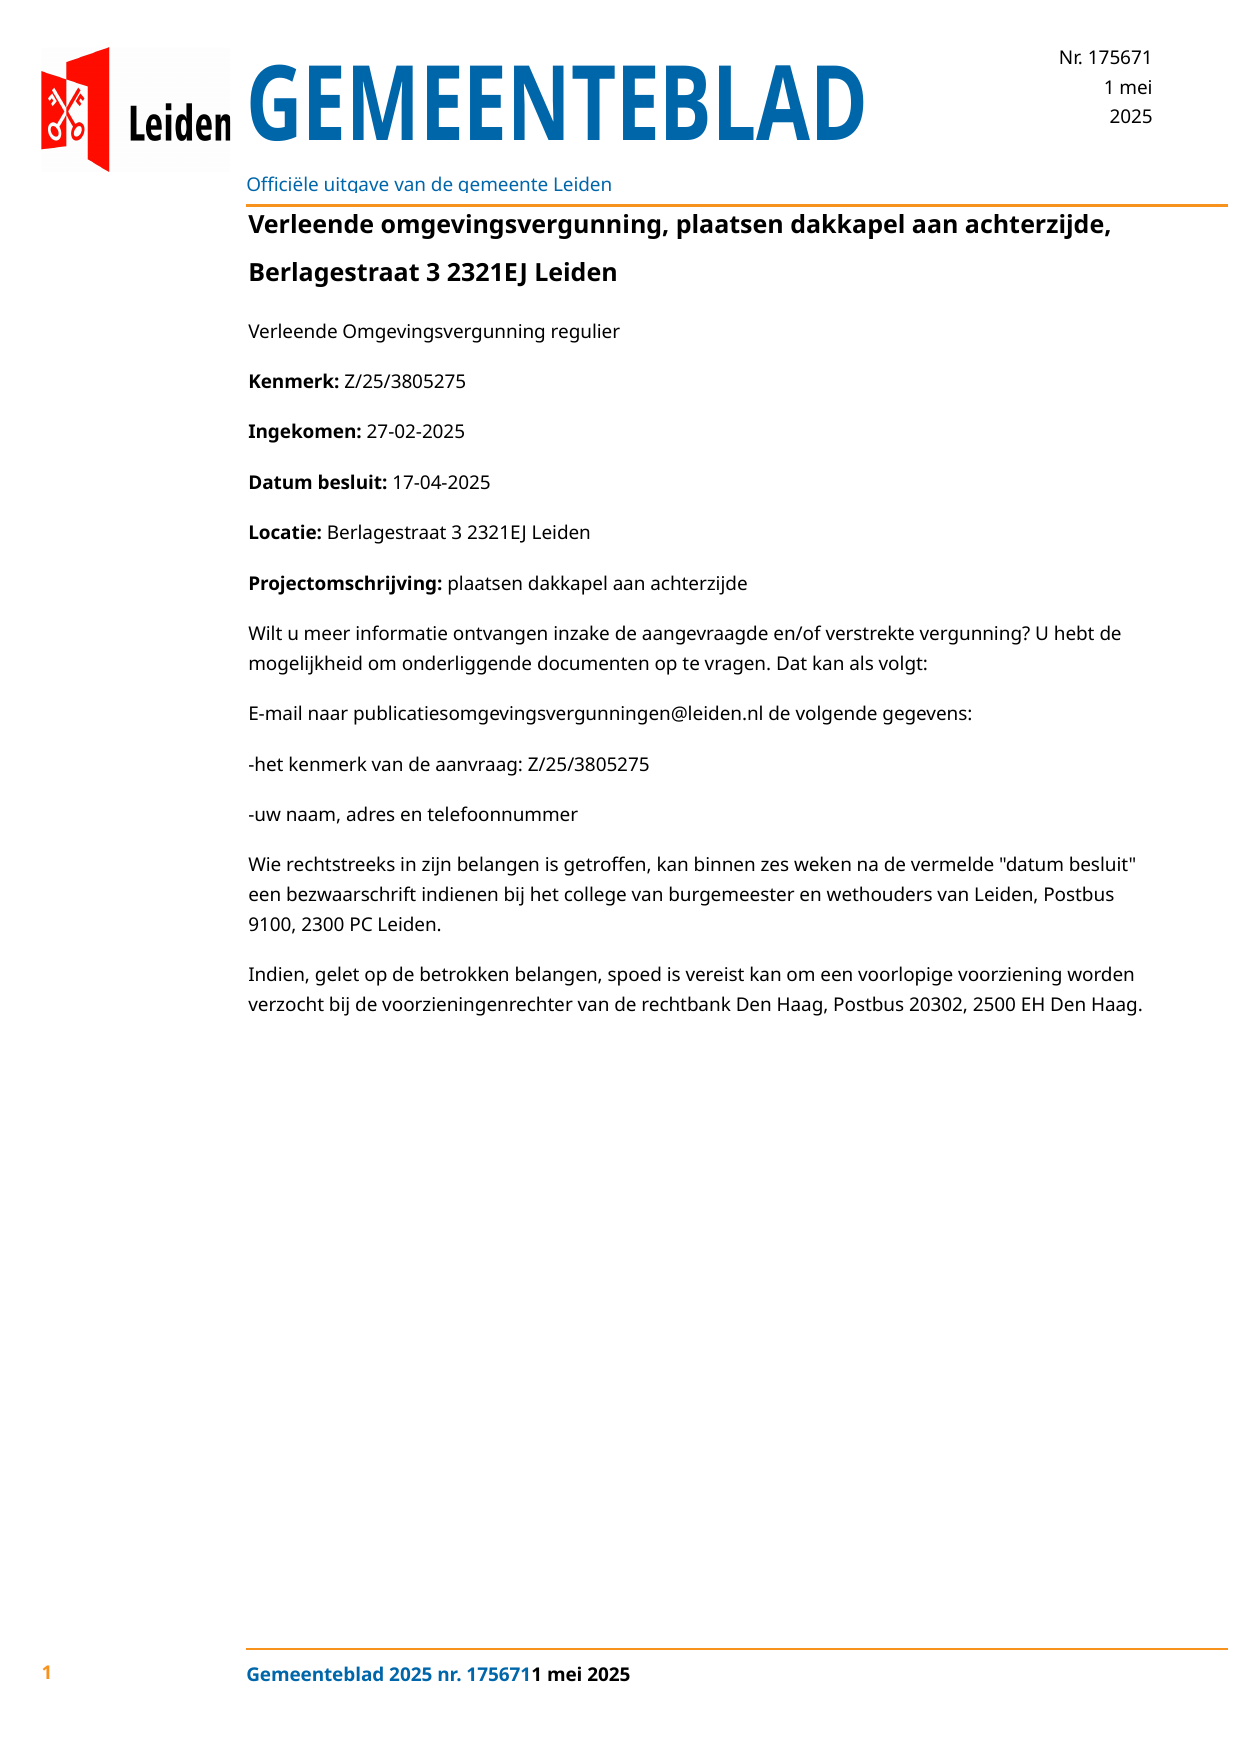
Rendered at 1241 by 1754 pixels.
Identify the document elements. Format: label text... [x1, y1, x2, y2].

text Projectomschrijving: plaatsen dakkapel aan achterzijde [248, 570, 1152, 596]
text Datum besluit: 17-04-2025 [248, 469, 1152, 495]
picture [41, 47, 231, 172]
text Verleende omgevingsvergunning, plaatsen dakkapel aan achterzijde, Berlagestraat 3 2321EJ Leiden [248, 207, 1152, 288]
text Locatie: Berlagestraat 3 2321EJ Leiden [248, 519, 1152, 545]
text Verleende Omgevingsvergunning regulier [248, 318, 1152, 344]
text Wilt u meer informatie ontvangen inzake de aangevraagde en/of verstrekte vergunning? U hebt de mogelijkheid om onderliggende documenten op te vragen. Dat kan als volgt: [248, 620, 1152, 676]
text -het kenmerk van de aanvraag: Z/25/3805275 [248, 751, 1152, 777]
text Kenmerk: Z/25/3805275 [248, 368, 1152, 394]
text E-mail naar publicatiesomgevingsvergunningen@leiden.nl de volgende gegevens: [248, 700, 1152, 726]
text Ingekomen: 27-02-2025 [248, 419, 1152, 444]
text -uw naam, adres en telefoonnummer [248, 801, 1152, 827]
text Wie rechtstreeks in zijn belangen is getroffen, kan binnen zes weken na de vermelde "datum besluit" een bezwaarschrift indienen bij het college van burgemeester en wethouders van Leiden, Postbus 9100, 2300 PC Leiden. [248, 852, 1152, 937]
text Indien, gelet op de betrokken belangen, spoed is vereist kan om een voorlopige voorziening worden verzocht bij de voorzieningenrechter van de rechtbank Den Haag, Postbus 20302, 2500 EH Den Haag. [248, 961, 1152, 1017]
